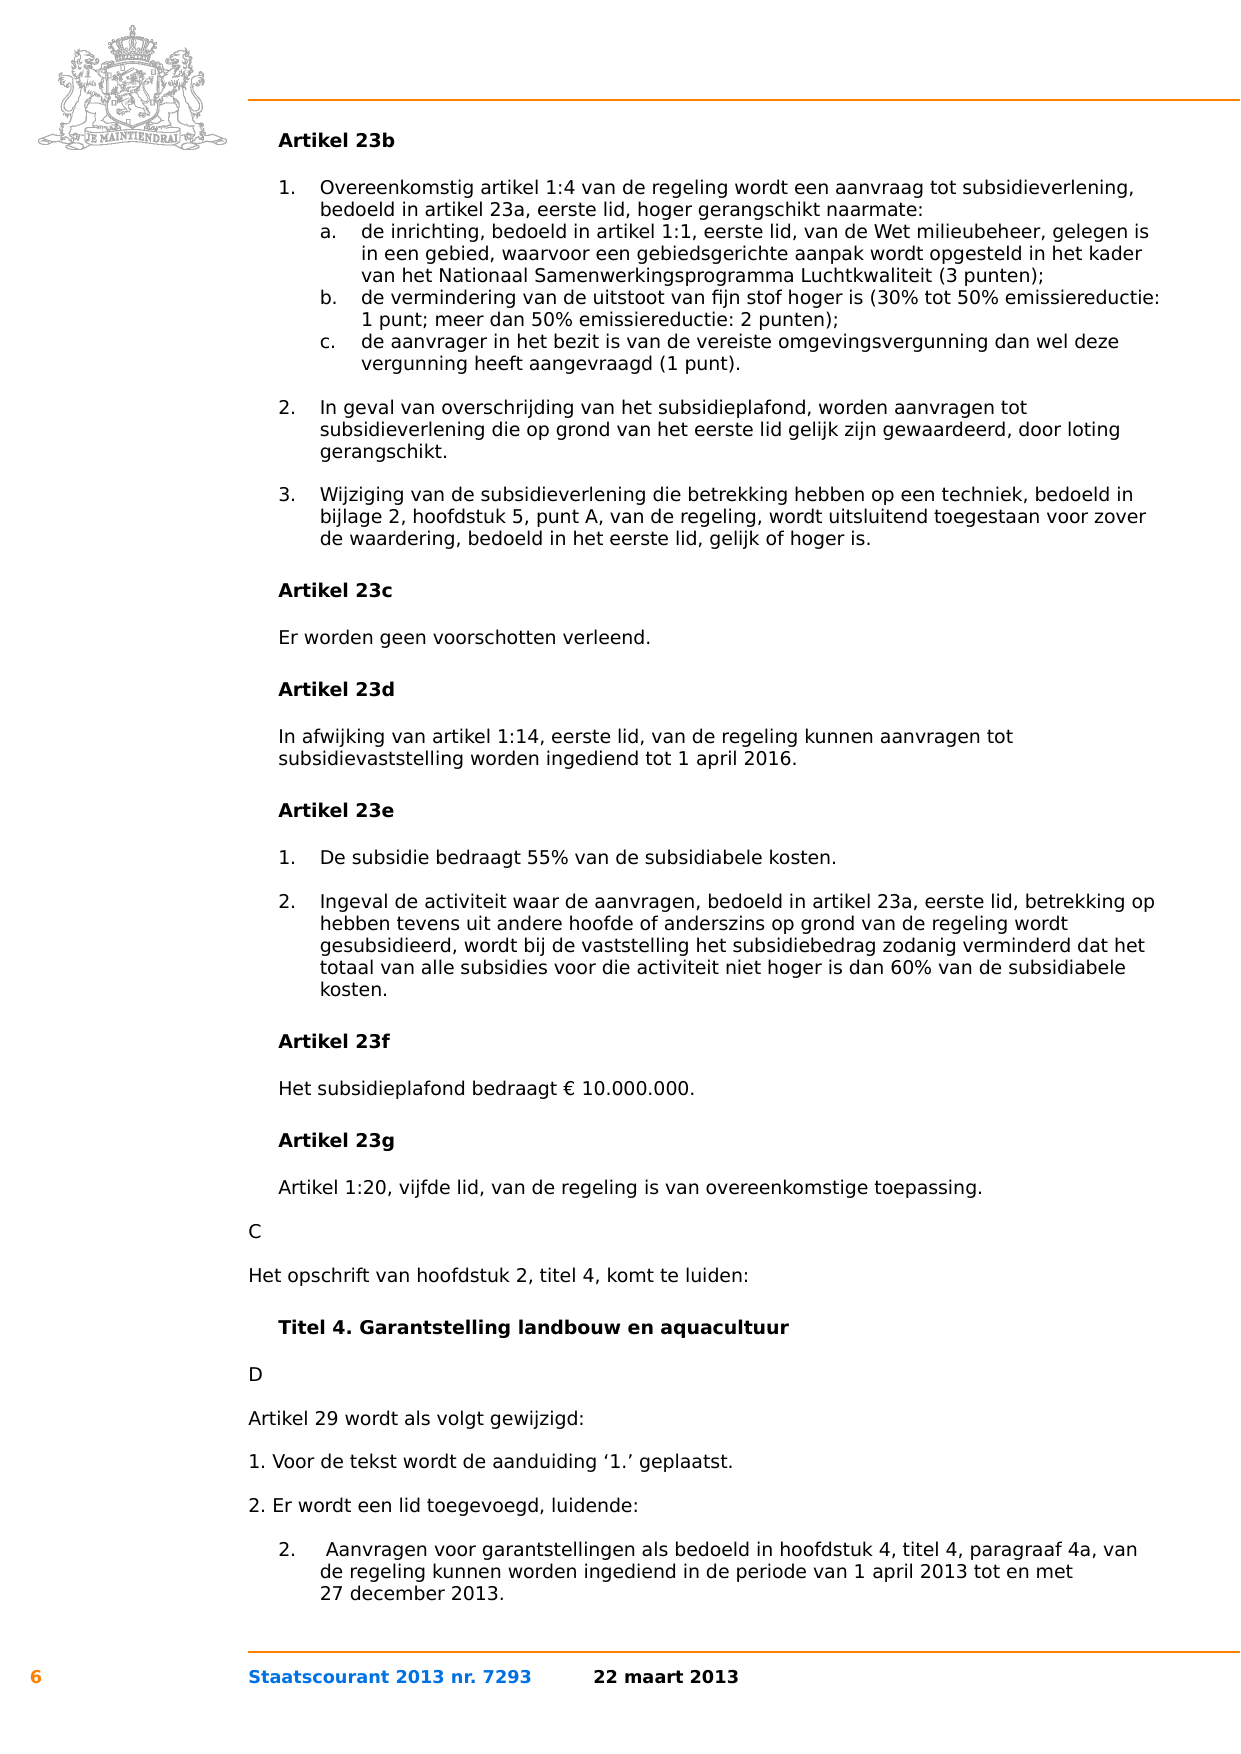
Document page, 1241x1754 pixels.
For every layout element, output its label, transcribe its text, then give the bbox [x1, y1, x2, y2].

text C [248, 1221, 1163, 1243]
subtitle Artikel 23f [278, 1031, 1163, 1053]
subtitle Artikel 23b [278, 130, 1163, 152]
text Artikel 1:20, vijfde lid, van de regeling is van overeenkomstige toepassing. [278, 1177, 1163, 1199]
text b. de vermindering van de uitstoot van fijn stof hoger is (30% tot 50% emissiereductie: 1 punt; meer dan 50% emissiereductie: 2 punten); [319, 287, 1163, 331]
picture [38, 25, 227, 150]
text 2. Er wordt een lid toegevoegd, luidende: [248, 1495, 1163, 1517]
text 2. Ingeval de activiteit waar de aanvragen, bedoeld in artikel 23a, eerste lid, betrekking op hebben tevens uit andere hoofde of anderszins op grond van de regeling wordt gesubsidieerd, wordt bij de vaststelling het subsidiebedrag zodanig verminderd dat het totaal van alle subsidies voor die activiteit niet hoger is dan 60% van de subsidiabele kosten. [278, 891, 1163, 1001]
text 3. Wijziging van de subsidieverlening die betrekking hebben op een techniek, bedoeld in bijlage 2, hoofdstuk 5, punt A, van de regeling, wordt uitsluitend toegestaan voor zover de waardering, bedoeld in het eerste lid, gelijk of hoger is. [278, 484, 1163, 550]
text Het opschrift van hoofdstuk 2, titel 4, komt te luiden: [248, 1264, 1163, 1287]
text 2. In geval van overschrijding van het subsidieplafond, worden aanvragen tot subsidieverlening die op grond van het eerste lid gelijk zijn gewaardeerd, door loting gerangschikt. [278, 397, 1163, 462]
subtitle Artikel 23c [278, 580, 1163, 602]
text In afwijking van artikel 1:14, eerste lid, van de regeling kunnen aanvragen tot subsidievaststelling worden ingediend tot 1 april 2016. [278, 726, 1163, 770]
subtitle Artikel 23d [278, 679, 1163, 701]
text 1. Voor de tekst wordt de aanduiding ‘1.’ geplaatst. [248, 1451, 1163, 1473]
text Het subsidieplafond bedraagt € 10.000.000. [278, 1078, 1163, 1100]
text 1. De subsidie bedraagt 55% van de subsidiabele kosten. [278, 847, 1163, 869]
text D [248, 1363, 1163, 1386]
subtitle Titel 4. Garantstelling landbouw en aquacultuur [278, 1317, 1163, 1338]
text Artikel 29 wordt als volgt gewijzigd: [248, 1407, 1163, 1429]
subtitle Artikel 23g [278, 1130, 1163, 1152]
text a. de inrichting, bedoeld in artikel 1:1, eerste lid, van de Wet milieubeheer, gelegen is in een gebied, waarvoor een gebiedsgerichte aanpak wordt opgesteld in het kader van het Nationaal Samenwerkingsprogramma Luchtkwaliteit (3 punten); [319, 221, 1163, 287]
subtitle Artikel 23e [278, 800, 1163, 822]
text 2. Aanvragen voor garantstellingen als bedoeld in hoofdstuk 4, titel 4, paragraaf 4a, van de regeling kunnen worden ingediend in de periode van 1 april 2013 tot en met 27 december 2013. [278, 1539, 1163, 1605]
text c. de aanvrager in het bezit is van de vereiste omgevingsvergunning dan wel deze vergunning heeft aangevraagd (1 punt). [319, 331, 1163, 375]
text 1. Overeenkomstig artikel 1:4 van de regeling wordt een aanvraag tot subsidieverlening, bedoeld in artikel 23a, eerste lid, hoger gerangschikt naarmate: [278, 177, 1163, 221]
text Er worden geen voorschotten verleend. [278, 627, 1163, 649]
